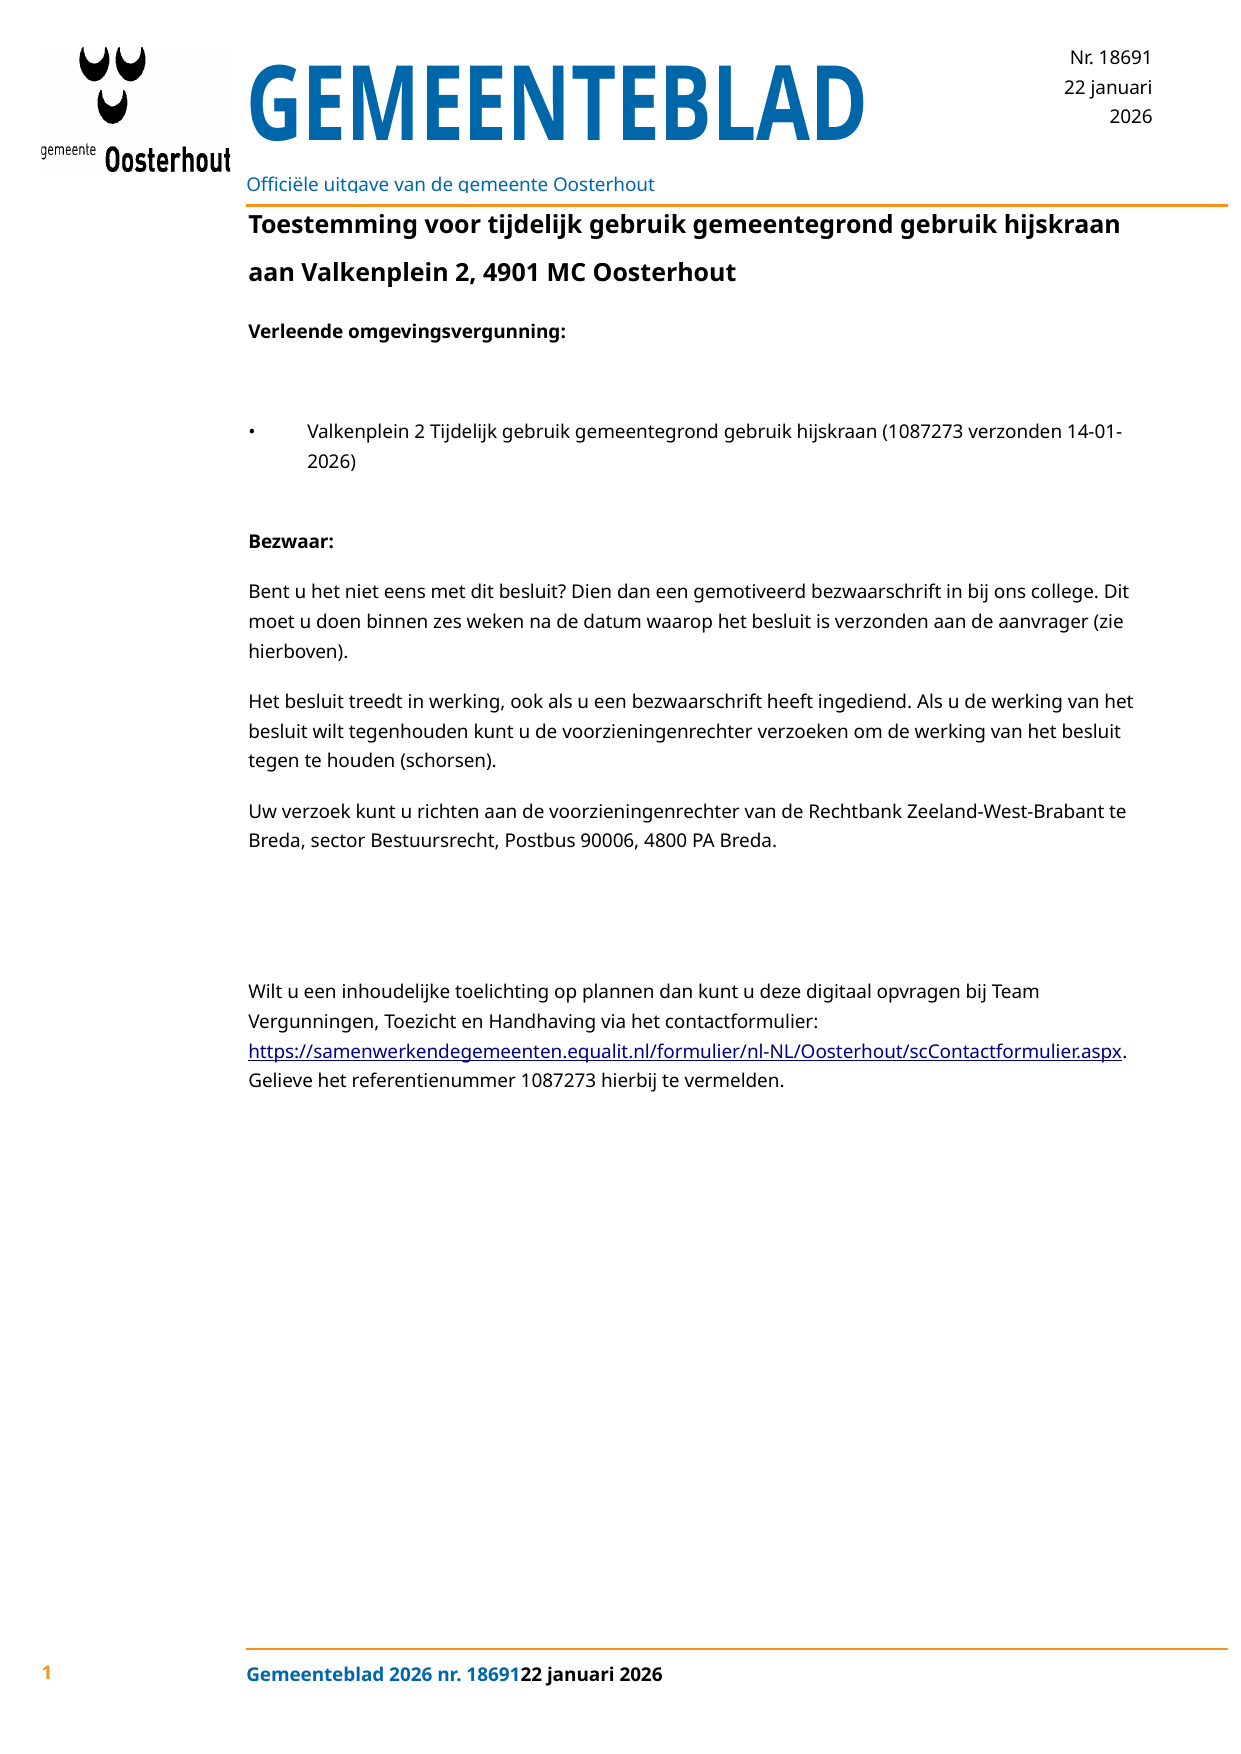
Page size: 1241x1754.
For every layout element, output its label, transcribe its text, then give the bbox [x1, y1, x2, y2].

text Wilt u een inhoudelijke toelichting op plannen dan kunt u deze digitaal opvragen bij Team Vergunningen, Toezicht en Handhaving via het contactformulier: https://samenwerkendegemeenten.equalit.nl/formulier/nl-NL/Oosterhout/scContactformulier.aspx. Gelieve het referentienummer 1087273 hierbij te vermelden. [248, 979, 1152, 1093]
text Toestemming voor tijdelijk gebruik gemeentegrond gebruik hijskraan aan Valkenplein 2, 4901 MC Oosterhout [248, 207, 1152, 288]
text Verleende omgevingsvergunning: [248, 318, 1152, 344]
picture [41, 47, 231, 172]
text Uw verzoek kunt u richten aan de voorzieningenrechter van de Rechtbank Zeeland-West-Brabant te Breda, sector Bestuursrecht, Postbus 90006, 4800 PA Breda. [248, 798, 1152, 853]
text Bezwaar: [248, 528, 1152, 554]
list Valkenplein 2 Tijdelijk gebruik gemeentegrond gebruik hijskraan (1087273 verzonden 14-01-2026) [248, 419, 1152, 474]
text Bent u het niet eens met dit besluit? Dien dan een gemotiveerd bezwaarschrift in bij ons college. Dit moet u doen binnen zes weken na de datum waarop het besluit is verzonden aan de aanvrager (zie hierboven). [248, 579, 1152, 664]
text Het besluit treedt in werking, ook als u een bezwaarschrift heeft ingediend. Als u de werking van het besluit wilt tegenhouden kunt u de voorzieningenrechter verzoeken om de werking van het besluit tegen te houden (schorsen). [248, 688, 1152, 773]
